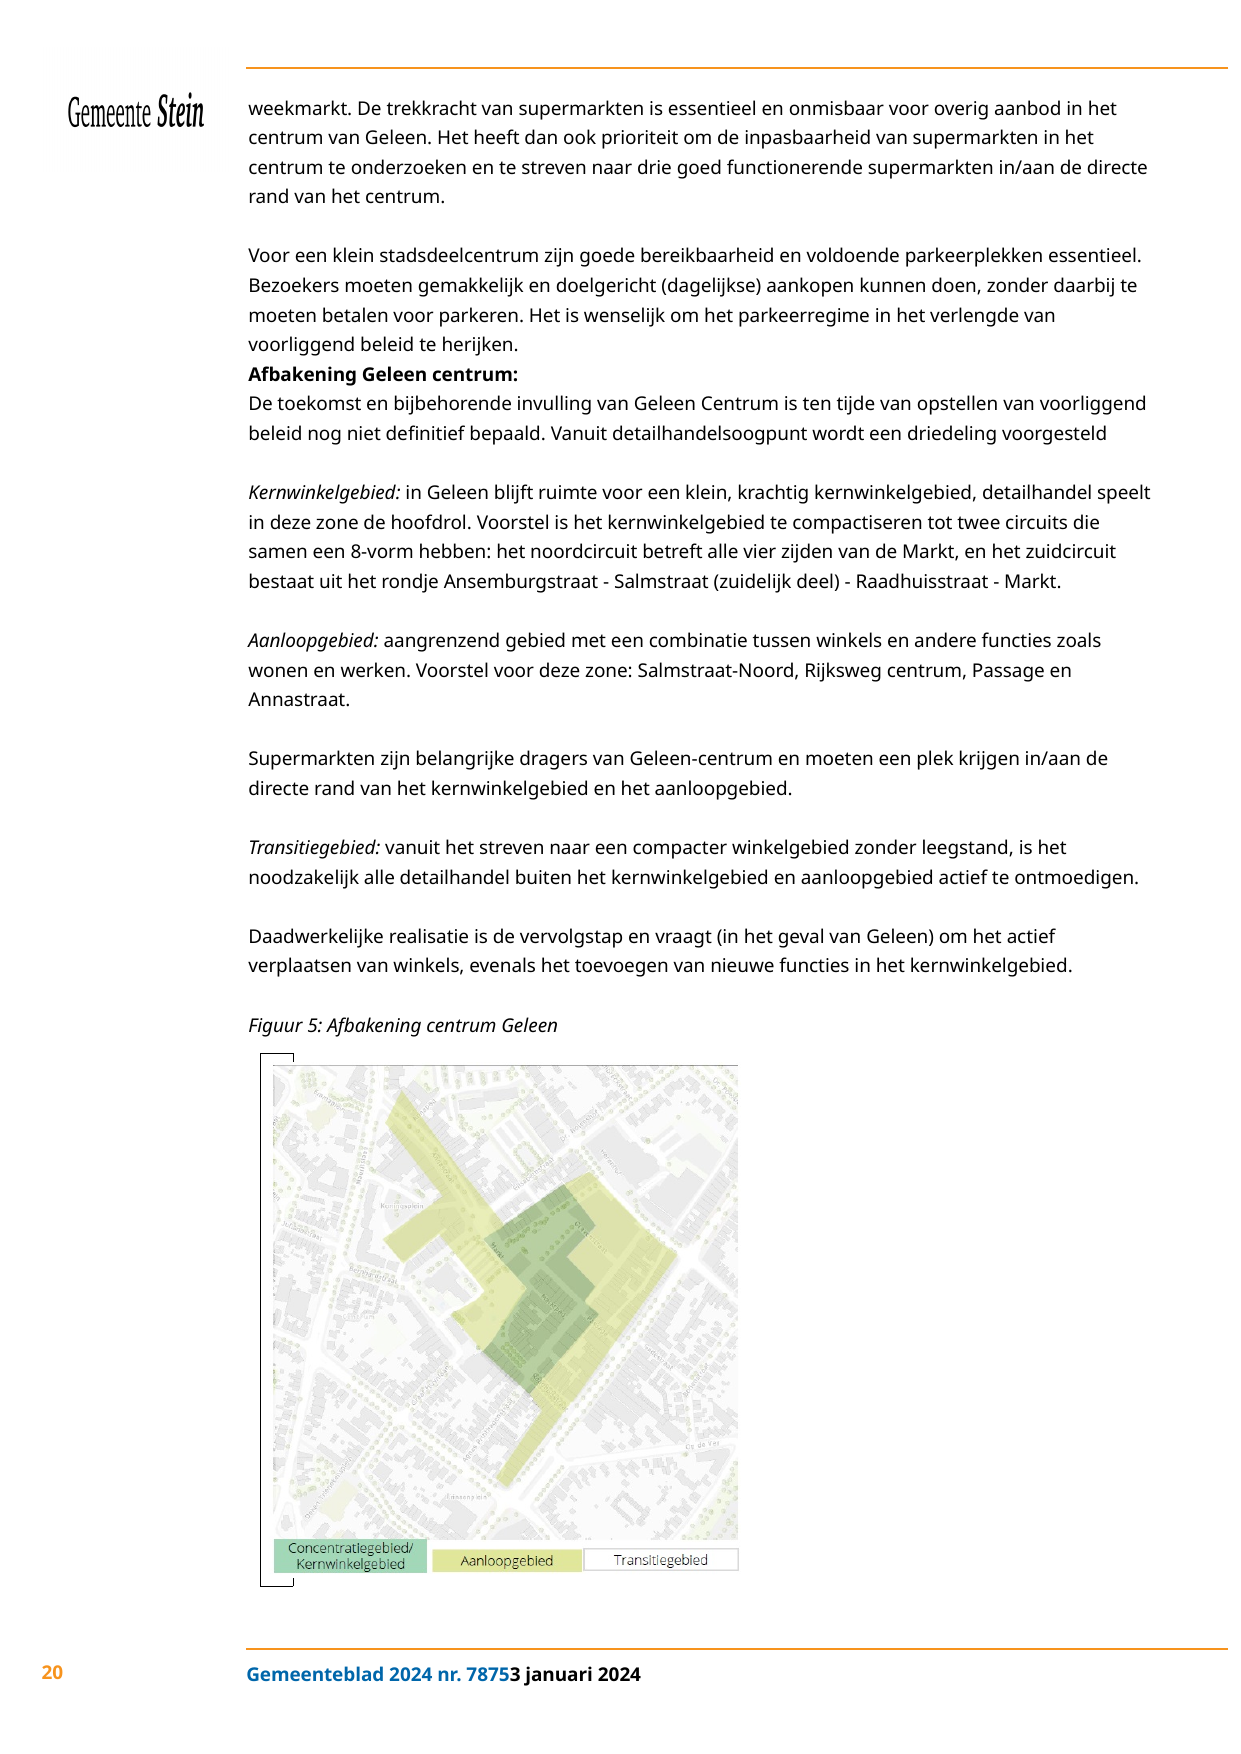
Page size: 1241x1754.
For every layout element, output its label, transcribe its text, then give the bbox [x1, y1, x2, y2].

text Figuur 5: Afbakening centrum Geleen [248, 1012, 1152, 1038]
text Aanloopgebied: aangrenzend gebied met een combinatie tussen winkels en andere functies zoals wonen en werken. Voorstel voor deze zone: Salmstraat-Noord, Rijksweg centrum, Passage en Annastraat. [248, 627, 1152, 712]
text Transitiegebied: vanuit het streven naar een compacter winkelgebied zonder leegstand, is het noodzakelijk alle detailhandel buiten het kernwinkelgebied en aanloopgebied actief te ontmoedigen. [248, 834, 1152, 890]
text De toekomst en bijbehorende invulling van Geleen Centrum is ten tijde van opstellen van voorliggend beleid nog niet definitief bepaald. Vanuit detailhandelsoogpunt wordt een driedeling voorgesteld [248, 391, 1152, 446]
text Daadwerkelijke realisatie is de vervolgstap en vraagt (in het geval van Geleen) om het actief verplaatsen van winkels, evenals het toevoegen van nieuwe functies in het kernwinkelgebied. [248, 923, 1152, 978]
text Voor een klein stadsdeelcentrum zijn goede bereikbaarheid en voldoende parkeerplekken essentieel. Bezoekers moeten gemakkelijk en doelgericht (dagelijkse) aankopen kunnen doen, zonder daarbij te moeten betalen voor parkeren. Het is wenselijk om het parkeerregime in het verlengde van voorliggend beleid te herijken. [248, 243, 1152, 357]
text weekmarkt. De trekkracht van supermarkten is essentieel en onmisbaar voor overig aanbod in het centrum van Geleen. Het heeft dan ook prioriteit om de inpasbaarheid van supermarkten in het centrum te onderzoeken en te streven naar drie goed functionerende supermarkten in/aan de directe rand van het centrum. [248, 95, 1152, 209]
text Kernwinkelgebied: in Geleen blijft ruimte voor een klein, krachtig kernwinkelgebied, detailhandel speelt in deze zone de hoofdrol. Voorstel is het kernwinkelgebied te compactiseren tot twee circuits die samen een 8-vorm hebben: het noordcircuit betreft alle vier zijden van de Markt, en het zuidcircuit bestaat uit het rondje Ansemburgstraat - Salmstraat (zuidelijk deel) - Raadhuisstraat - Markt. [248, 479, 1152, 594]
text Afbakening Geleen centrum: [248, 361, 1152, 387]
text Supermarkten zijn belangrijke dragers van Geleen-centrum en moeten een plek krijgen in/aan de directe rand van het kernwinkelgebied en het aanloopgebied. [248, 746, 1152, 801]
picture [268, 1062, 742, 1578]
picture [41, 47, 231, 172]
